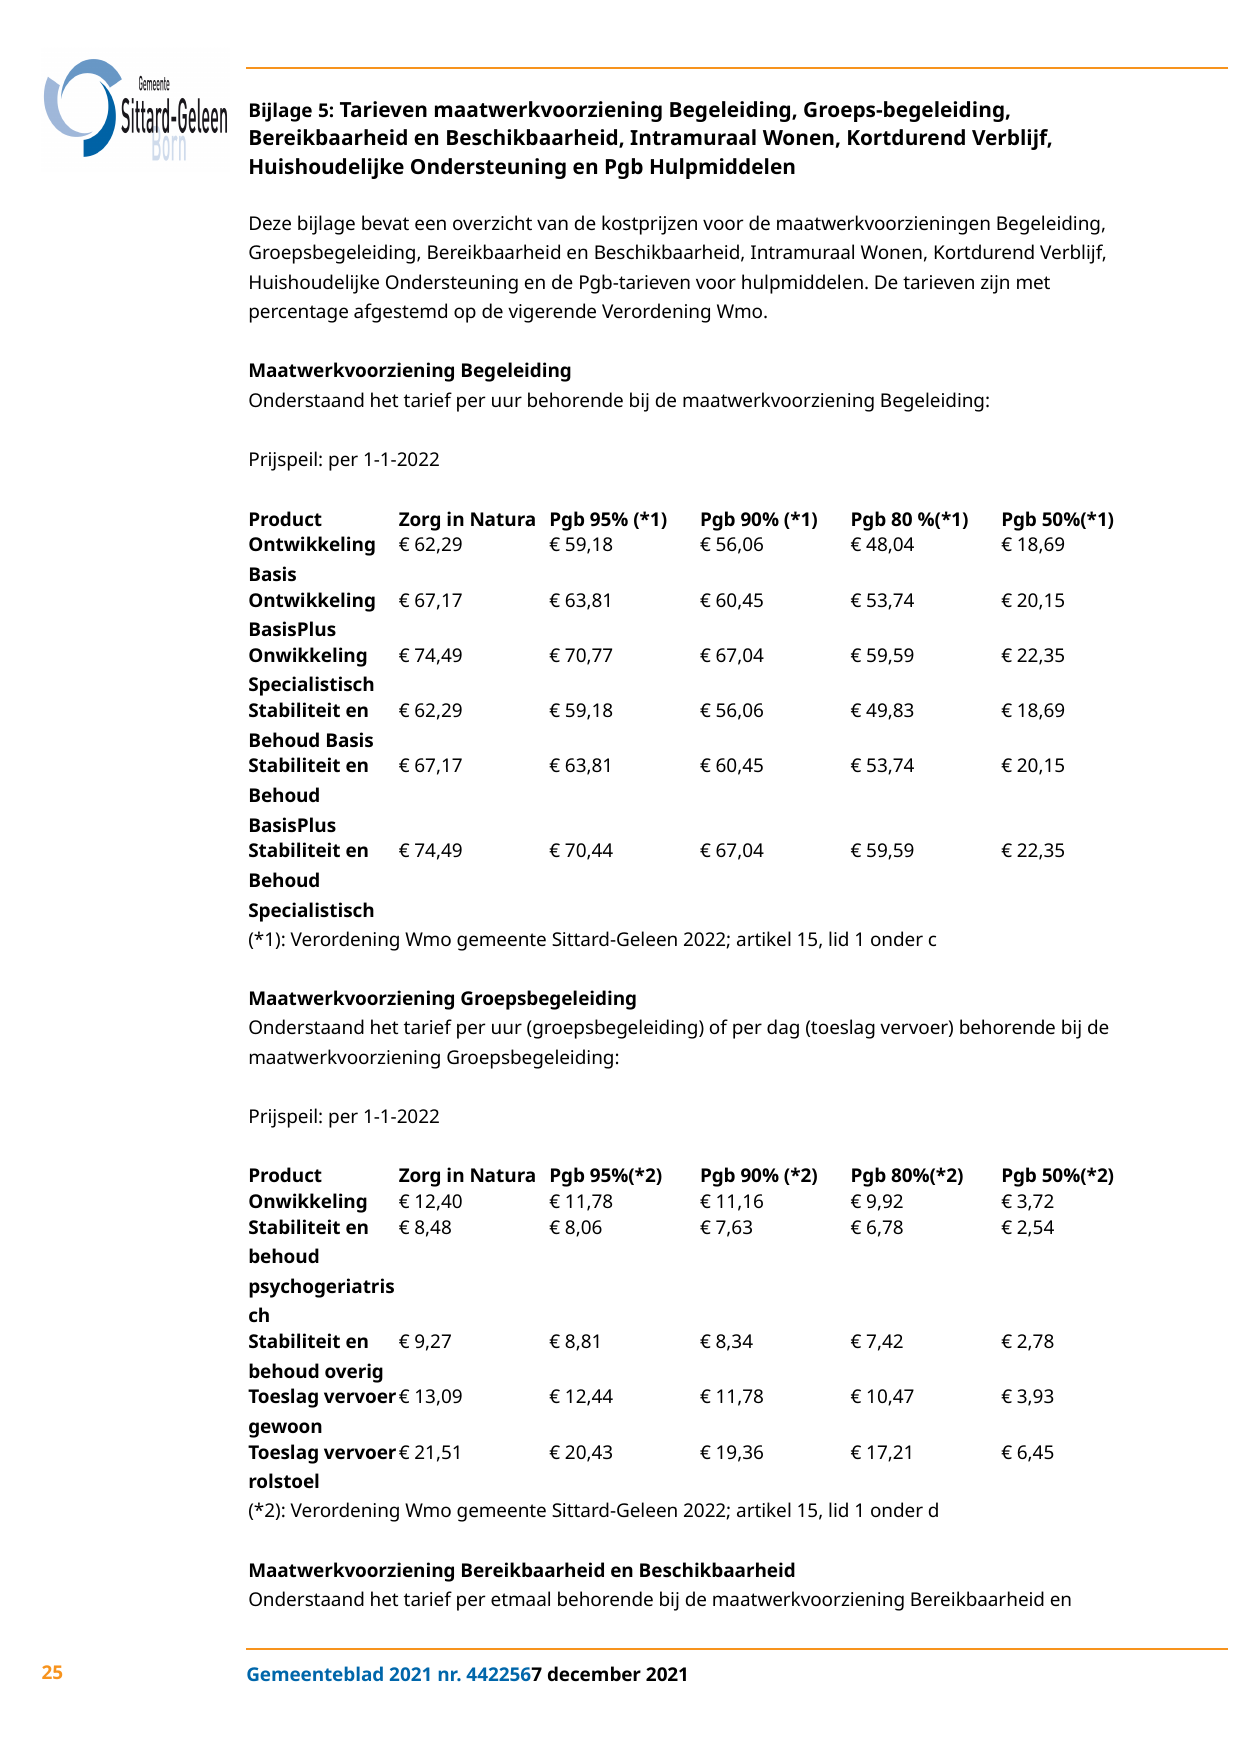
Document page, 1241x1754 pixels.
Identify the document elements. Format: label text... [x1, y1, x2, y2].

table_cell Stabiliteit en behoud psychogeriatrisch [248, 1214, 398, 1328]
table_cell € 67,04 [700, 838, 850, 922]
table_cell Ontwikkeling Basis [248, 531, 398, 587]
table_cell Ontwikkeling BasisPlus [248, 587, 398, 642]
table_cell Toeslag vervoer rolstoel [248, 1439, 398, 1494]
table_cell € 18,69 [1001, 531, 1152, 587]
table_cell € 2,78 [1001, 1329, 1152, 1384]
table_cell € 8,06 [549, 1214, 700, 1328]
table_cell € 22,35 [1001, 642, 1152, 697]
table_cell € 60,45 [700, 587, 850, 642]
table_cell € 60,45 [700, 753, 850, 838]
text (*1): Verordening Wmo gemeente Sittard-Geleen 2022; artikel 15, lid 1 onder c [248, 926, 1152, 951]
table_cell € 3,72 [1001, 1188, 1152, 1214]
table_header Pgb 80%(*2) [850, 1163, 1001, 1188]
table_cell € 11,78 [549, 1188, 700, 1214]
table_header Pgb 50%(*1) [1001, 506, 1152, 531]
table_cell € 56,06 [700, 531, 850, 587]
table_cell € 17,21 [850, 1439, 1001, 1494]
table_cell € 18,69 [1001, 698, 1152, 753]
text Onderstaand het tarief per uur behorende bij de maatwerkvoorziening Begeleiding: [248, 387, 1152, 413]
table_cell € 7,42 [850, 1329, 1001, 1384]
table_cell € 11,16 [700, 1188, 850, 1214]
table_cell € 49,83 [850, 698, 1001, 753]
table_cell € 8,81 [549, 1329, 700, 1384]
table_cell € 70,77 [549, 642, 700, 697]
table_cell € 74,49 [399, 642, 549, 697]
table_cell € 9,92 [850, 1188, 1001, 1214]
table_cell € 53,74 [850, 587, 1001, 642]
table_cell € 20,15 [1001, 587, 1152, 642]
table_header Pgb 90% (*1) [700, 506, 850, 531]
table_cell Onwikkeling Specialistisch [248, 642, 398, 697]
table_cell € 53,74 [850, 753, 1001, 838]
table_cell € 67,17 [399, 587, 549, 642]
table_cell € 8,34 [700, 1329, 850, 1384]
text Prijspeil: per 1-1-2022 [248, 1103, 1152, 1129]
table_cell € 20,15 [1001, 753, 1152, 838]
table_header Zorg in Natura [399, 1163, 549, 1188]
text Maatwerkvoorziening Groepsbegeleiding [248, 985, 1152, 1011]
table_header Pgb 80 %(*1) [850, 506, 1001, 531]
table_cell € 63,81 [549, 753, 700, 838]
table_cell Stabiliteit en Behoud Specialistisch [248, 838, 398, 922]
table_cell Stabiliteit en Behoud BasisPlus [248, 753, 398, 838]
picture [41, 47, 231, 172]
table_cell € 56,06 [700, 698, 850, 753]
table_cell € 74,49 [399, 838, 549, 922]
table_cell € 70,44 [549, 838, 700, 922]
table_cell € 13,09 [399, 1384, 549, 1439]
table_cell € 59,18 [549, 531, 700, 587]
table_cell Toeslag vervoer gewoon [248, 1384, 398, 1439]
table_cell € 62,29 [399, 698, 549, 753]
table_cell € 59,59 [850, 642, 1001, 697]
table_cell € 7,63 [700, 1214, 850, 1328]
table_cell € 22,35 [1001, 838, 1152, 922]
text Maatwerkvoorziening Bereikbaarheid en Beschikbaarheid [248, 1557, 1152, 1582]
table_cell Onwikkeling [248, 1188, 398, 1214]
table_header Pgb 50%(*2) [1001, 1163, 1152, 1188]
table_header Zorg in Natura [399, 506, 549, 531]
table_cell € 20,43 [549, 1439, 700, 1494]
text Deze bijlage bevat een overzicht van de kostprijzen voor de maatwerkvoorzieningen Begeleiding, Groepsbegeleiding, Bereikbaarheid en Beschikbaarheid, Intramuraal Wonen, Kortdurend Verblijf, Huishoudelijke Ondersteuning en de Pgb-tarieven voor hulpmiddelen. De tarieven zijn met percentage afgestemd op de vigerende Verordening Wmo. [248, 210, 1152, 324]
text Onderstaand het tarief per uur (groepsbegeleiding) of per dag (toeslag vervoer) behorende bij de maatwerkvoorziening Groepsbegeleiding: [248, 1014, 1152, 1070]
table_header Product [248, 1163, 398, 1188]
table_cell € 3,93 [1001, 1384, 1152, 1439]
table_cell Stabiliteit en Behoud Basis [248, 698, 398, 753]
table_header Product [248, 506, 398, 531]
table_cell € 63,81 [549, 587, 700, 642]
text Prijspeil: per 1-1-2022 [248, 446, 1152, 472]
table_cell € 2,54 [1001, 1214, 1152, 1328]
table_header Pgb 90% (*2) [700, 1163, 850, 1188]
text (*2): Verordening Wmo gemeente Sittard-Geleen 2022; artikel 15, lid 1 onder d [248, 1498, 1152, 1523]
table_cell € 11,78 [700, 1384, 850, 1439]
table_cell € 8,48 [399, 1214, 549, 1328]
text Bijlage 5: Tarieven maatwerkvoorziening Begeleiding, Groeps-begeleiding, Bereikbaarheid en Beschikbaarheid, Intramuraal Wonen, Kortdurend Verblijf, Huishoudelijke Ondersteuning en Pgb Hulpmiddelen [248, 95, 1152, 180]
text Onderstaand het tarief per etmaal behorende bij de maatwerkvoorziening Bereikbaarheid en [248, 1586, 1152, 1612]
table_cell € 67,17 [399, 753, 549, 838]
table_cell € 6,45 [1001, 1439, 1152, 1494]
table_header Pgb 95% (*1) [549, 506, 700, 531]
table_header Pgb 95%(*2) [549, 1163, 700, 1188]
table_cell € 19,36 [700, 1439, 850, 1494]
table_cell € 12,40 [399, 1188, 549, 1214]
table_cell € 9,27 [399, 1329, 549, 1384]
table_cell € 6,78 [850, 1214, 1001, 1328]
table_cell € 12,44 [549, 1384, 700, 1439]
table_cell € 59,59 [850, 838, 1001, 922]
table_cell € 48,04 [850, 531, 1001, 587]
table_cell € 10,47 [850, 1384, 1001, 1439]
table_cell € 59,18 [549, 698, 700, 753]
table_cell € 21,51 [399, 1439, 549, 1494]
table_cell € 62,29 [399, 531, 549, 587]
table_cell € 67,04 [700, 642, 850, 697]
text Maatwerkvoorziening Begeleiding [248, 358, 1152, 383]
table_cell Stabiliteit en behoud overig [248, 1329, 398, 1384]
